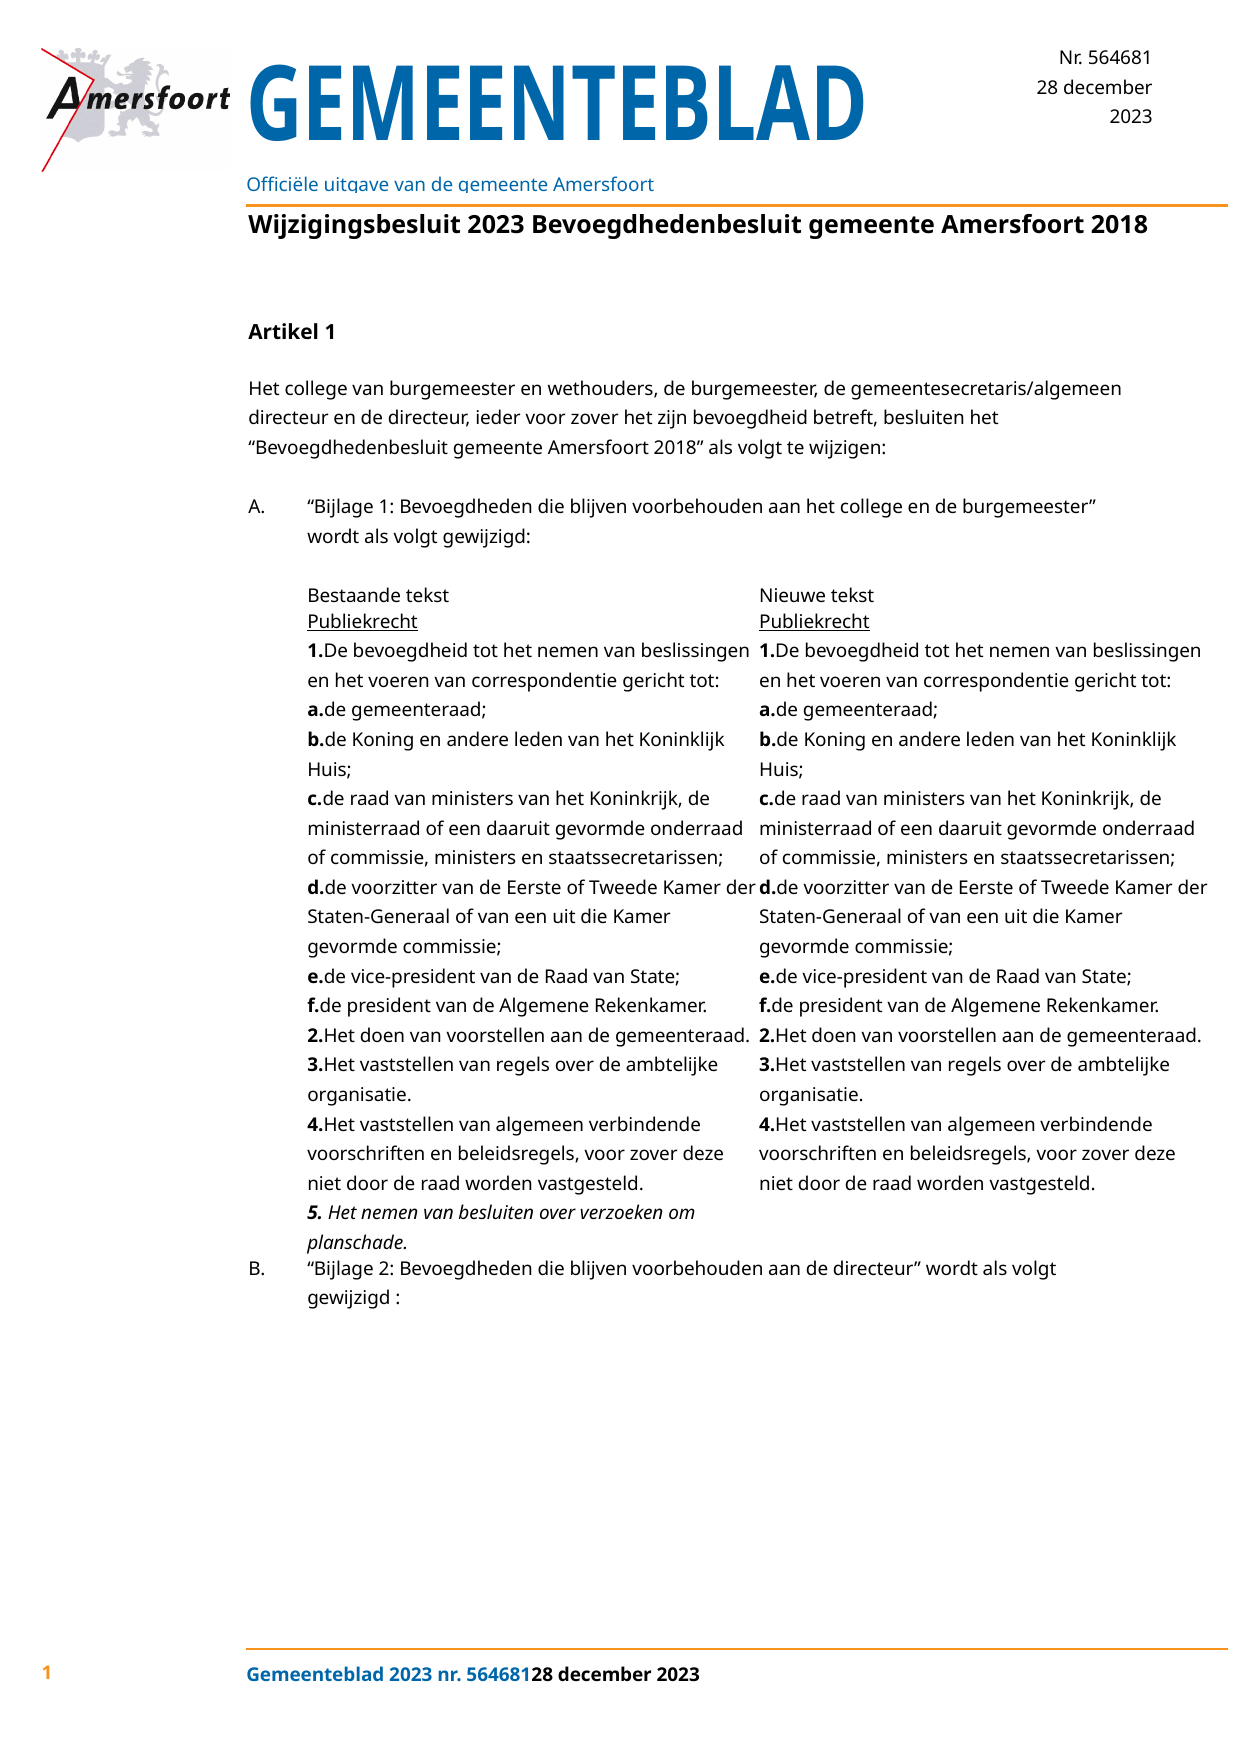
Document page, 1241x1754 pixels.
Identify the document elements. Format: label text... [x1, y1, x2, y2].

table_cell Publiekrecht 1.De bevoegdheid tot het nemen van beslissingen en het voeren van correspondentie gericht tot: a.de gemeenteraad; b.de Koning en andere leden van het Koninklijk Huis; c.de raad van ministers van het Koninkrijk, de ministerraad of een daaruit gevormde onderraad of commissie, ministers en staatssecretarissen; d.de voorzitter van de Eerste of Tweede Kamer der Staten-Generaal of van een uit die Kamer gevormde commissie; e.de vice-president van de Raad van State; f.de president van de Algemene Rekenkamer. 2.Het doen van voorstellen aan de gemeenteraad. 3.Het vaststellen van regels over de ambtelijke organisatie. 4.Het vaststellen van algemeen verbindende voorschriften en beleidsregels, voor zover deze niet door de raad worden vastgesteld. [759, 608, 1211, 1255]
table_header Nieuwe tekst [759, 582, 1211, 608]
picture [41, 47, 231, 172]
text Het college van burgemeester en wethouders, de burgemeester, de gemeentesecretaris/algemeen directeur en de directeur, ieder voor zover het zijn bevoegdheid betreft, besluiten het “Bevoegdhedenbesluit gemeente Amersfoort 2018” als volgt te wijzigen: [248, 375, 1152, 460]
table_header Bestaande tekst [307, 582, 759, 608]
text Wijzigingsbesluit 2023 Bevoegdhedenbesluit gemeente Amersfoort 2018 [248, 207, 1152, 241]
list “Bijlage 2: Bevoegdheden die blijven voorbehouden aan de directeur” wordt als volgt gewijzigd : [248, 1255, 1152, 1310]
list “Bijlage 1: Bevoegdheden die blijven voorbehouden aan het college en de burgemeester” wordt als volgt gewijzigd: [248, 493, 1152, 548]
text Artikel 1 [248, 317, 1152, 345]
table_cell Publiekrecht 1.De bevoegdheid tot het nemen van beslissingen en het voeren van correspondentie gericht tot: a.de gemeenteraad; b.de Koning en andere leden van het Koninklijk Huis; c.de raad van ministers van het Koninkrijk, de ministerraad of een daaruit gevormde onderraad of commissie, ministers en staatssecretarissen; d.de voorzitter van de Eerste of Tweede Kamer der Staten-Generaal of van een uit die Kamer gevormde commissie; e.de vice-president van de Raad van State; f.de president van de Algemene Rekenkamer. 2.Het doen van voorstellen aan de gemeenteraad. 3.Het vaststellen van regels over de ambtelijke organisatie. 4.Het vaststellen van algemeen verbindende voorschriften en beleidsregels, voor zover deze niet door de raad worden vastgesteld. 5. Het nemen van besluiten over verzoeken om planschade. [307, 608, 759, 1255]
